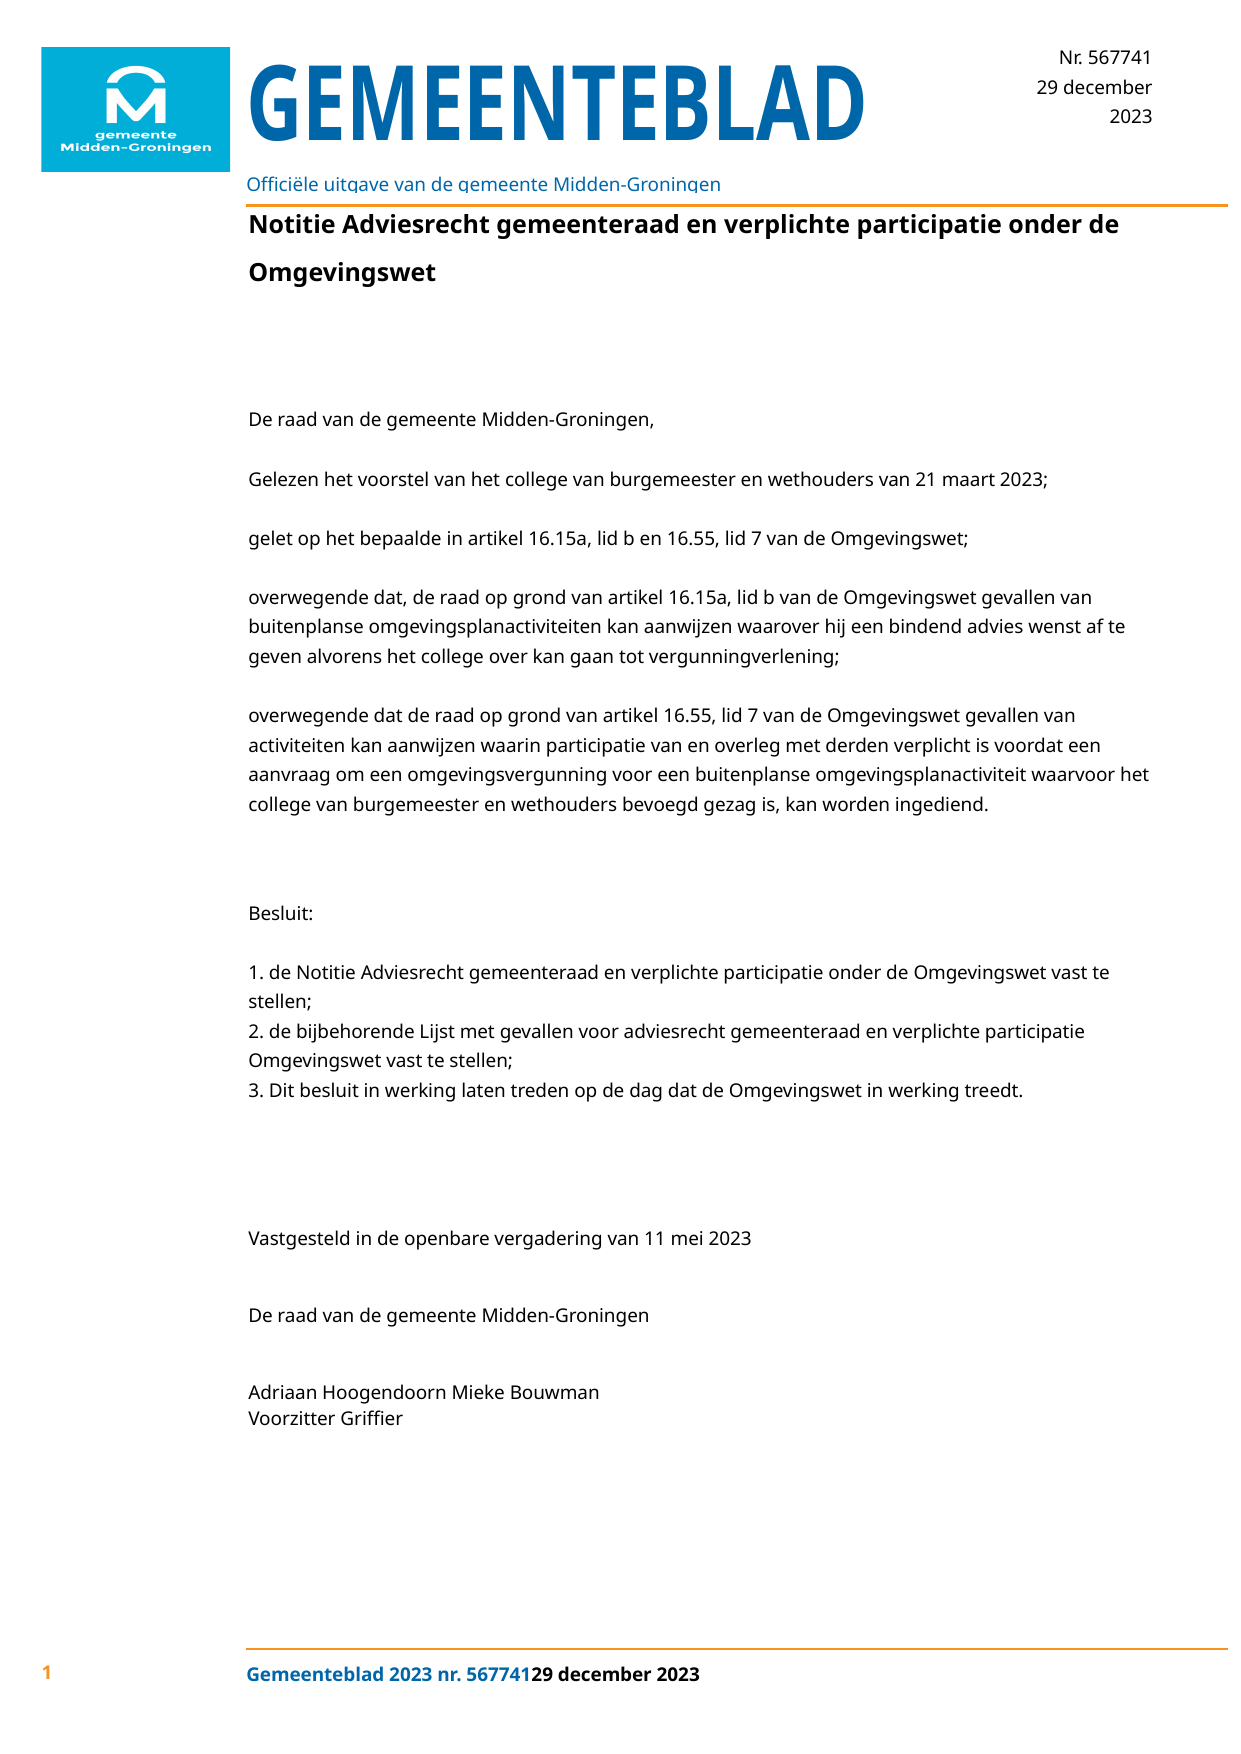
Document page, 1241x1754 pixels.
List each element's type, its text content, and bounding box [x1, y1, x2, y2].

text Adriaan Hoogendoorn Mieke Bouwman [248, 1379, 1152, 1405]
text 3. Dit besluit in werking laten treden op de dag dat de Omgevingswet in werking treedt. [248, 1077, 1152, 1103]
text Vastgesteld in de openbare vergadering van 11 mei 2023 [248, 1225, 1152, 1251]
text Besluit: [248, 900, 1152, 925]
text overwegende dat, de raad op grond van artikel 16.15a, lid b van de Omgevingswet gevallen van buitenplanse omgevingsplanactiviteiten kan aanwijzen waarover hij een bindend advies wenst af te geven alvorens het college over kan gaan tot vergunningverlening; [248, 584, 1152, 669]
picture [184, 146, 190, 153]
text 1. de Notitie Adviesrecht gemeenteraad en verplichte participatie onder de Omgevingswet vast te stellen; [248, 959, 1152, 1014]
text Notitie Adviesrecht gemeenteraad en verplichte participatie onder de Omgevingswet [248, 207, 1152, 288]
text Voorzitter Griffier [248, 1405, 1152, 1431]
text overwegende dat de raad op grond van artikel 16.55, lid 7 van de Omgevingswet gevallen van activiteiten kan aanwijzen waarin participatie van en overleg met derden verplicht is voordat een aanvraag om een omgevingsvergunning voor een buitenplanse omgevingsplanactiviteit waarvoor het college van burgemeester en wethouders bevoegd gezag is, kan worden ingediend. [248, 702, 1152, 817]
text gelet op het bepaalde in artikel 16.15a, lid b en 16.55, lid 7 van de Omgevingswet; [248, 525, 1152, 551]
text De raad van de gemeente Midden-Groningen [248, 1302, 1152, 1328]
picture [108, 66, 164, 82]
picture [107, 89, 165, 122]
text Gelezen het voorstel van het college van burgemeester en wethouders van 21 maart 2023; [248, 466, 1152, 492]
text 2. de bijbehorende Lijst met gevallen voor adviesrecht gemeenteraad en verplichte participatie Omgevingswet vast te stellen; [248, 1018, 1152, 1073]
text De raad van de gemeente Midden-Groningen, [248, 407, 1152, 432]
